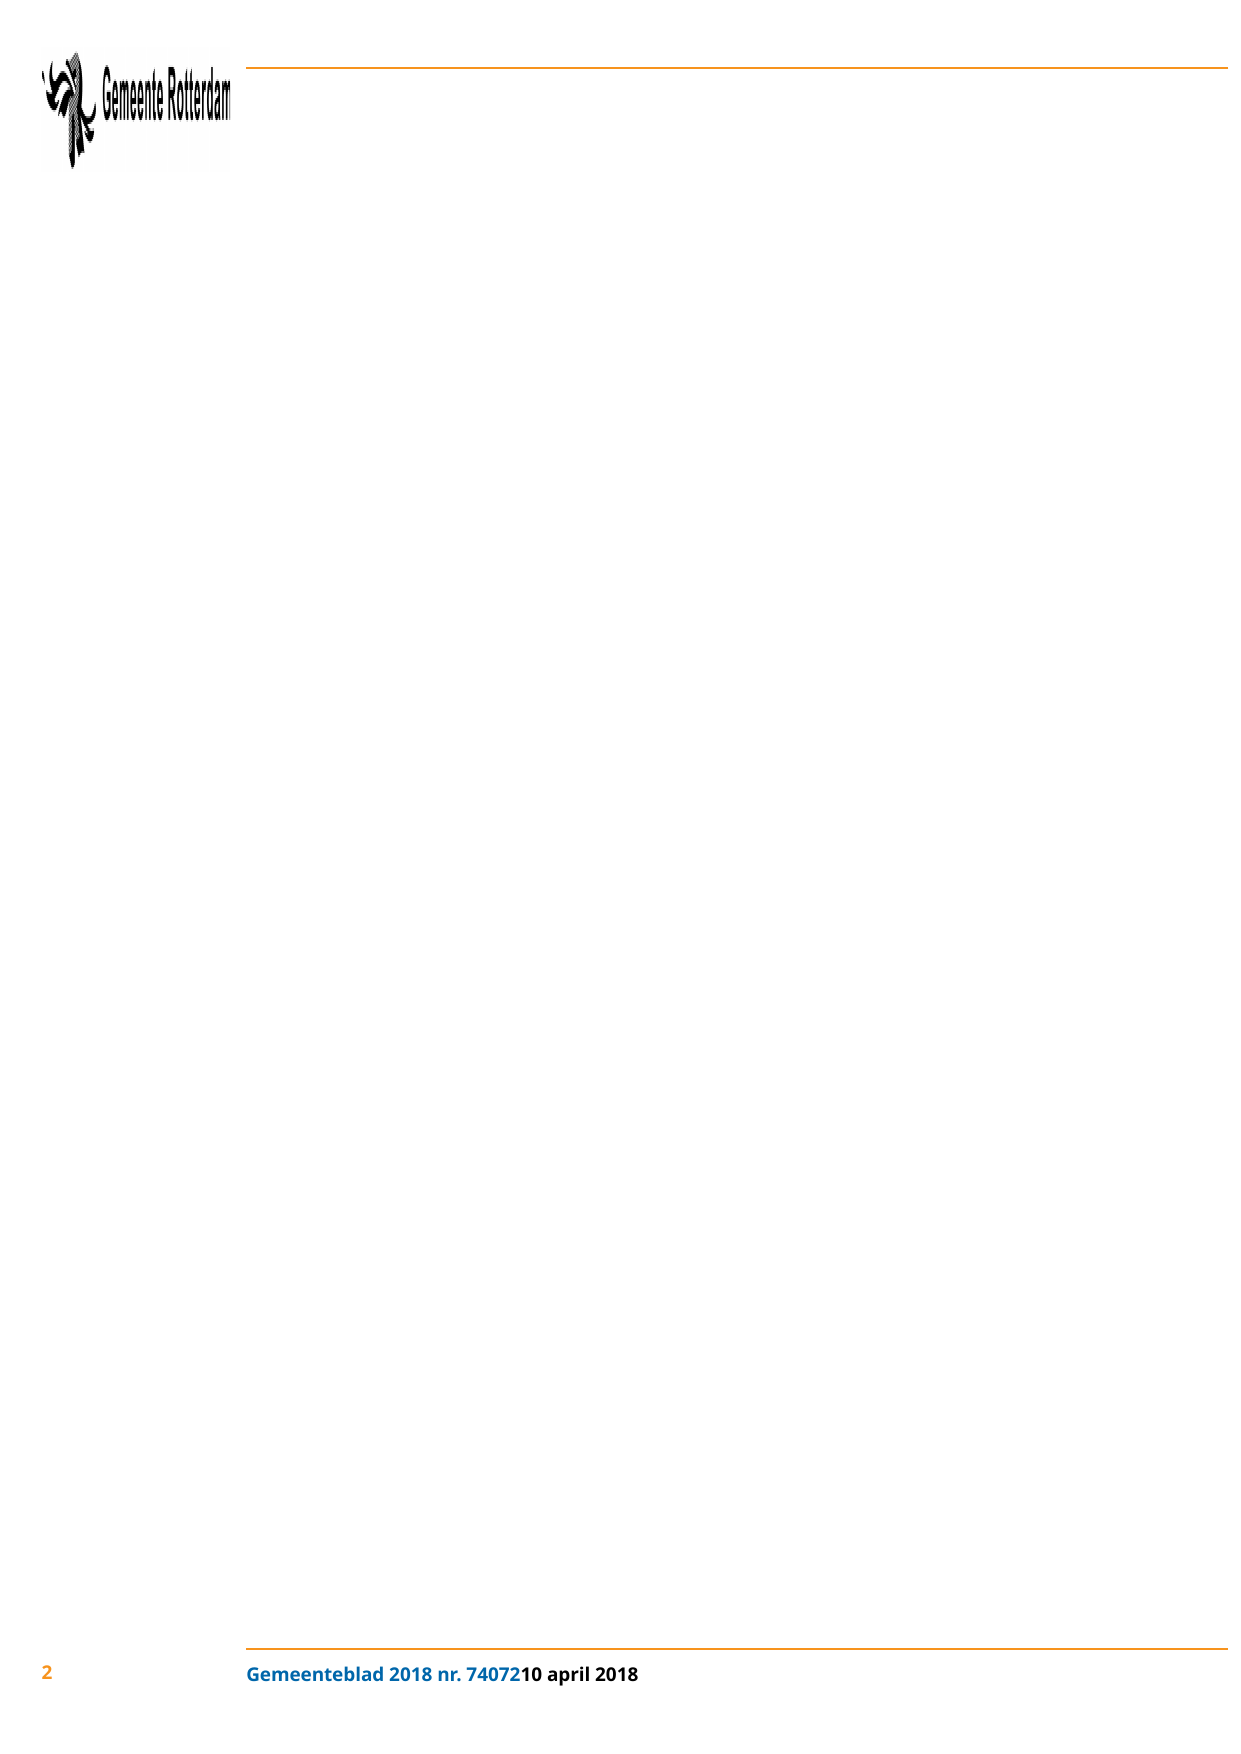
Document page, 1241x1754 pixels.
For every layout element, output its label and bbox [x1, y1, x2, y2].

picture [41, 47, 231, 172]
